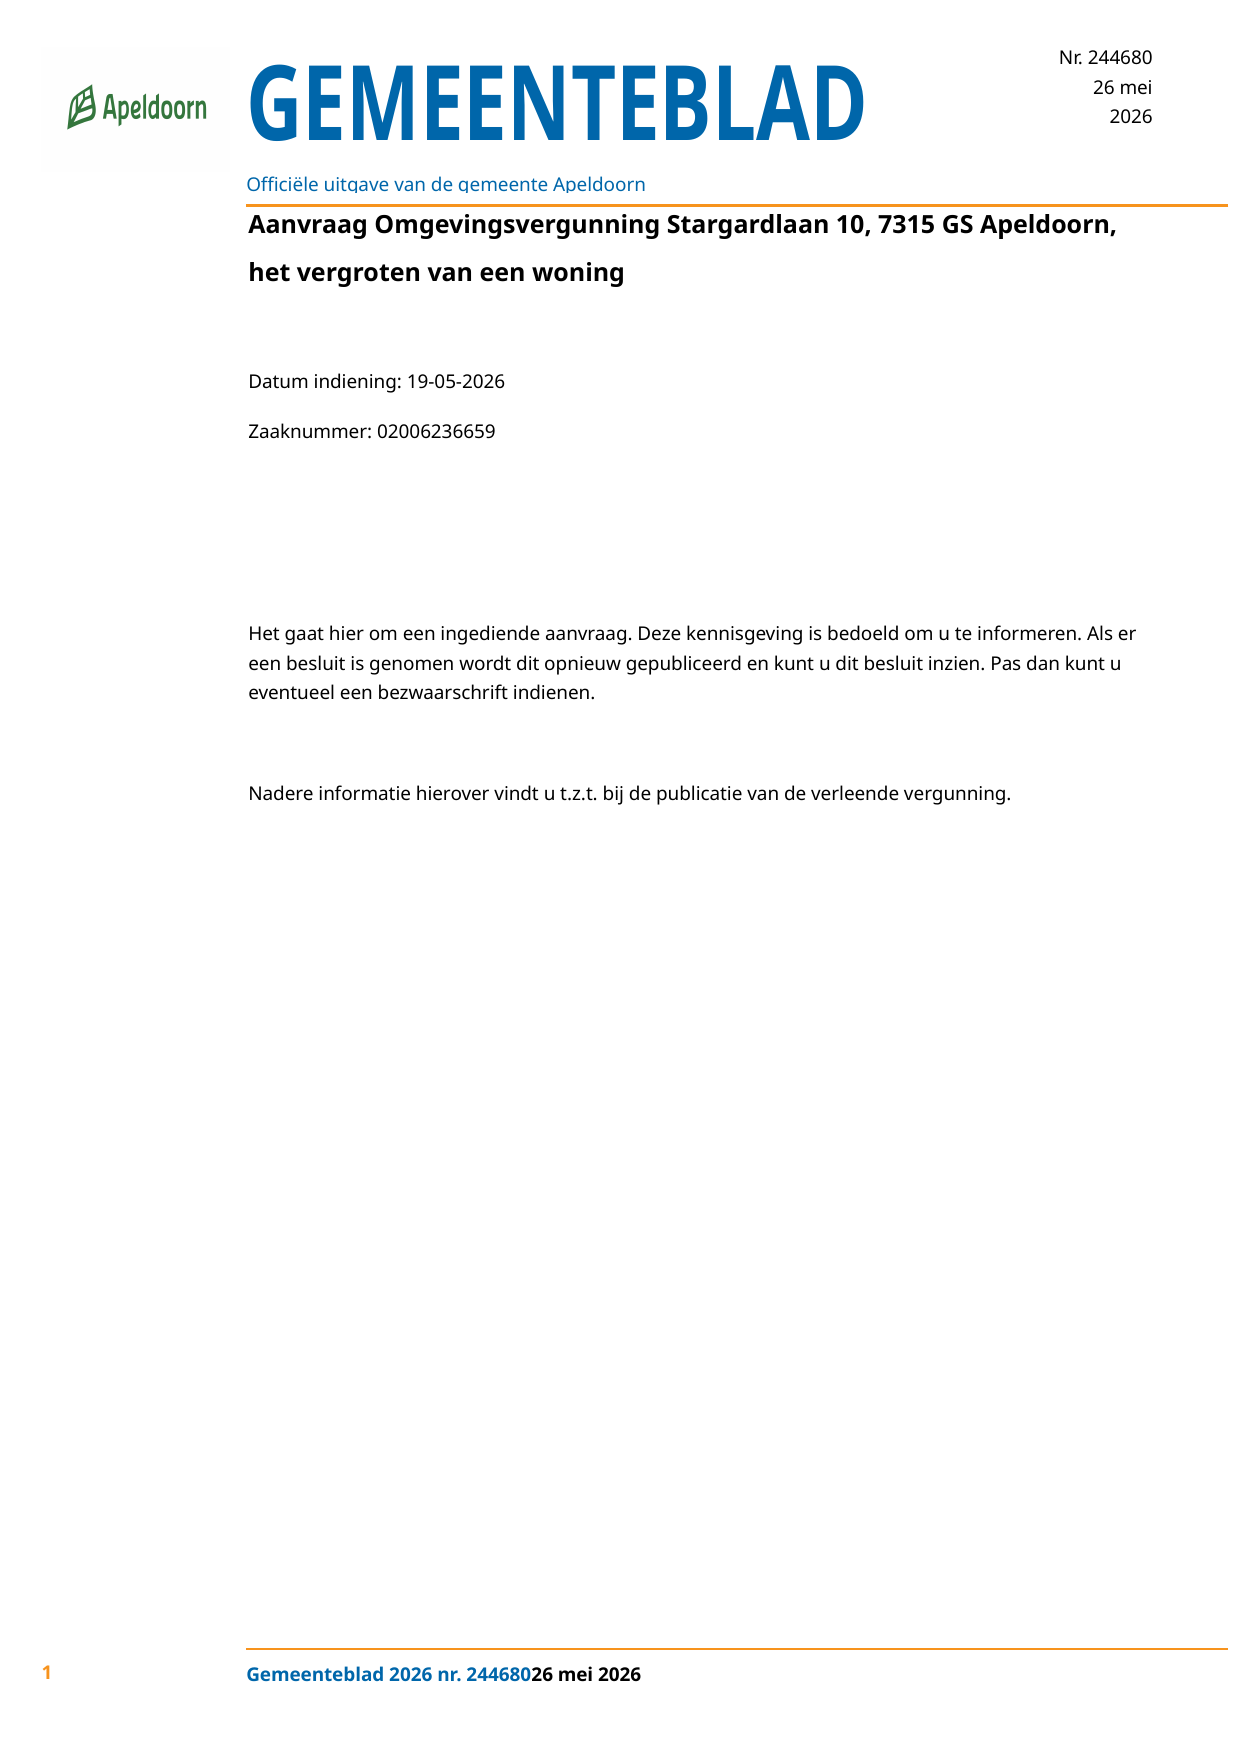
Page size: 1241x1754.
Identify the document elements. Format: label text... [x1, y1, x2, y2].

text Zaaknummer: 02006236659 [248, 419, 1152, 444]
text Het gaat hier om een ingediende aanvraag. Deze kennisgeving is bedoeld om u te informeren. Als er een besluit is genomen wordt dit opnieuw gepubliceerd en kunt u dit besluit inzien. Pas dan kunt u eventueel een bezwaarschrift indienen. [248, 620, 1152, 705]
text Nadere informatie hierover vindt u t.z.t. bij de publicatie van de verleende vergunning. [248, 780, 1152, 806]
text Aanvraag Omgevingsvergunning Stargardlaan 10, 7315 GS Apeldoorn, het vergroten van een woning [248, 207, 1152, 288]
text Datum indiening: 19-05-2026 [248, 368, 1152, 394]
picture [41, 47, 231, 172]
